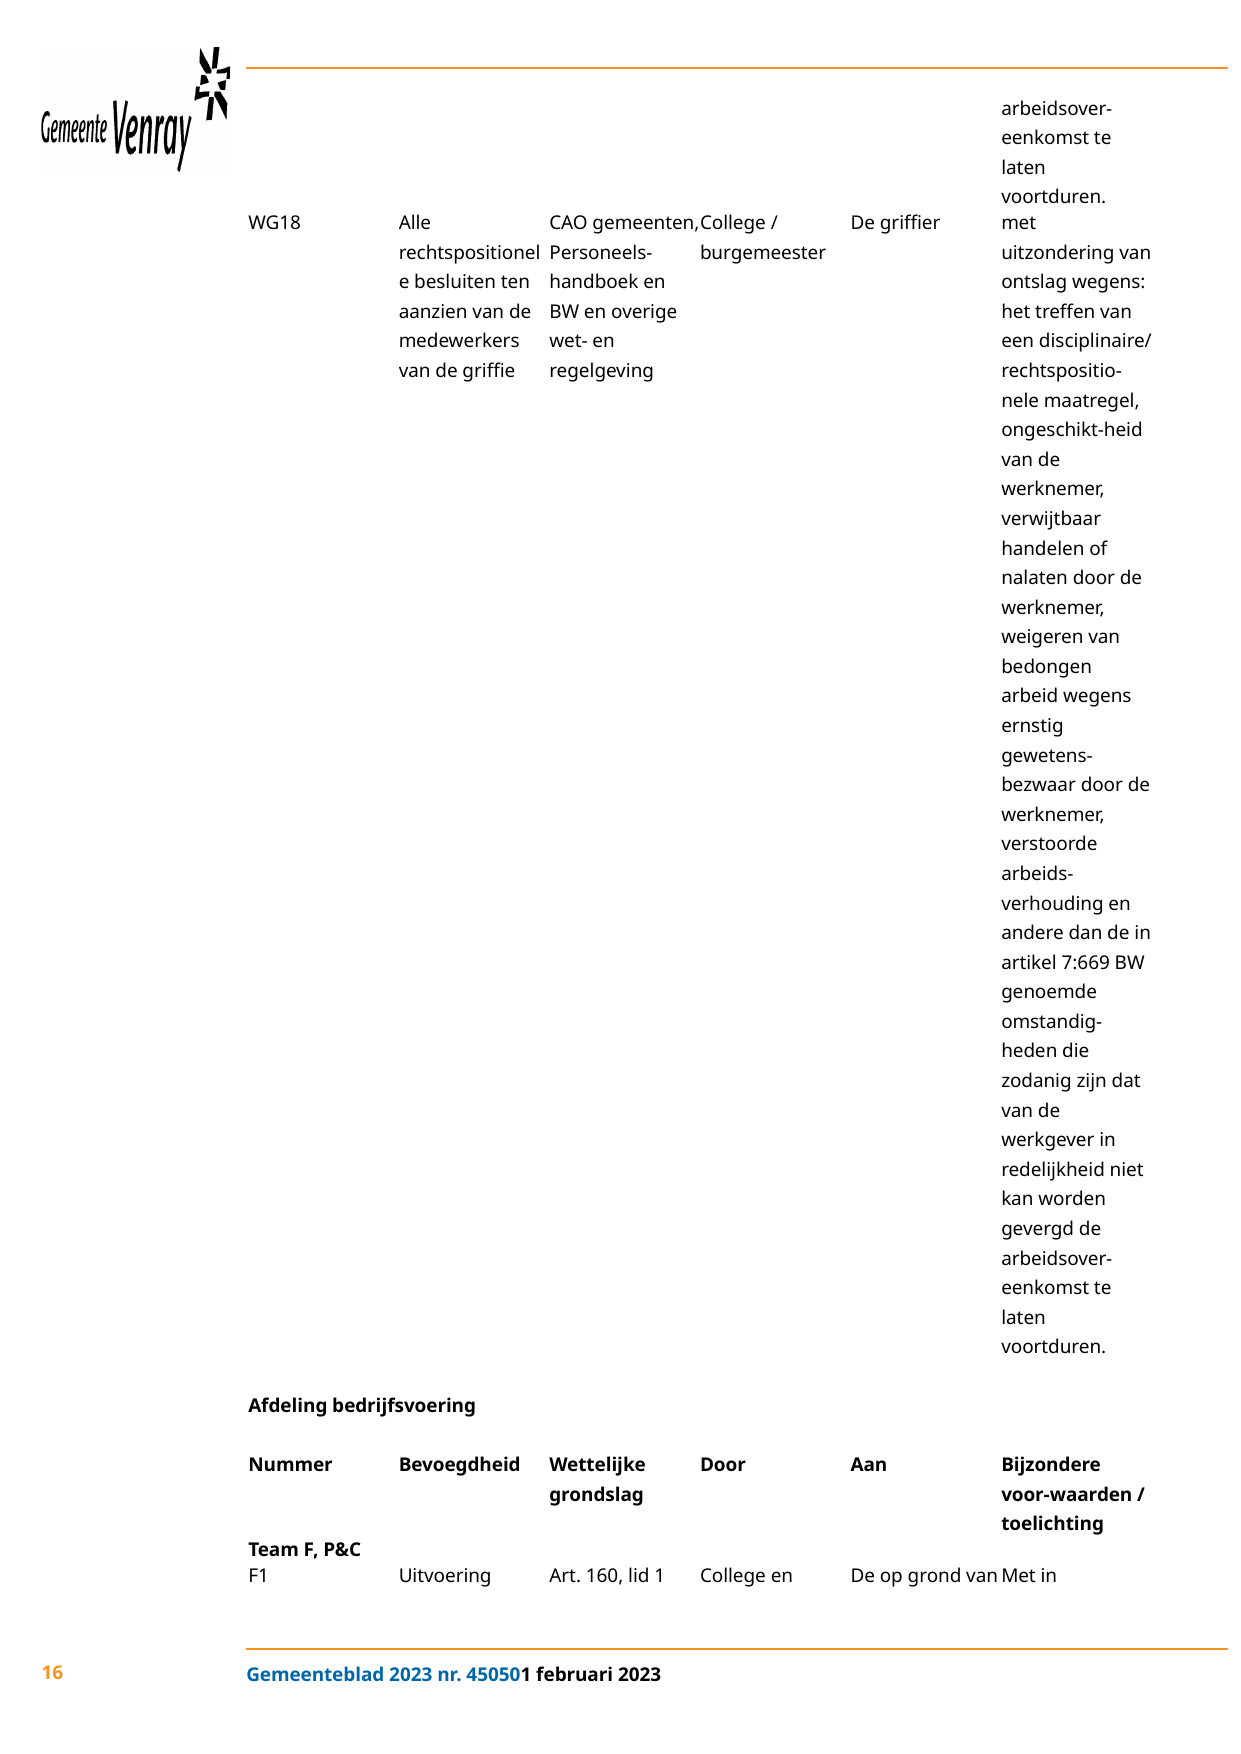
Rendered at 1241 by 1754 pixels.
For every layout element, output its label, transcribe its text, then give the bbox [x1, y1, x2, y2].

table_cell [549, 95, 700, 209]
table_cell College / burgemeester [700, 209, 850, 1359]
table_cell [850, 95, 1001, 209]
table_header Wettelijke grondslag [549, 1451, 700, 1536]
table_cell [700, 95, 850, 209]
table_cell Art. 160, lid 1 [549, 1562, 700, 1588]
table_cell WG18 [248, 209, 398, 1359]
table_cell met uitzondering van ontslag wegens: het treffen van een disciplinaire/ rechtspositio-nele maatregel, ongeschikt-heid van de werknemer, verwijtbaar handelen of nalaten door de werknemer, weigeren van bedongen arbeid wegens ernstig gewetens-bezwaar door de werknemer, verstoorde arbeids-verhouding en andere dan de in artikel 7:669 BW genoemde omstandig-heden die zodanig zijn dat van de werkgever in redelijkheid niet kan worden gevergd de arbeidsover-eenkomst te laten voortduren. [1001, 209, 1152, 1359]
table_header Door [700, 1451, 850, 1536]
table_header Bijzondere voor-waarden / toelichting [1001, 1451, 1152, 1536]
table_cell F1 [248, 1562, 398, 1588]
table_cell De op grond van [850, 1562, 1001, 1588]
text Afdeling bedrijfsvoering [248, 1392, 1152, 1418]
picture [41, 47, 231, 172]
table_cell arbeidsover-eenkomst te laten voortduren. [1001, 95, 1152, 209]
table_cell CAO gemeenten, Personeels-handboek en BW en overige wet- en regelgeving [549, 209, 700, 1359]
table_cell De griffier [850, 209, 1001, 1359]
table_cell Team F, P&C [248, 1536, 1152, 1562]
table_cell [399, 95, 549, 209]
table_cell [248, 95, 398, 209]
table_cell Met in [1001, 1562, 1152, 1588]
table_cell Uitvoering [399, 1562, 549, 1588]
table_header Aan [850, 1451, 1001, 1536]
table_cell Alle rechtspositionele besluiten ten aanzien van de medewerkers van de griffie [399, 209, 549, 1359]
table_cell College en [700, 1562, 850, 1588]
table_header Bevoegdheid [399, 1451, 549, 1536]
table_header Nummer [248, 1451, 398, 1536]
